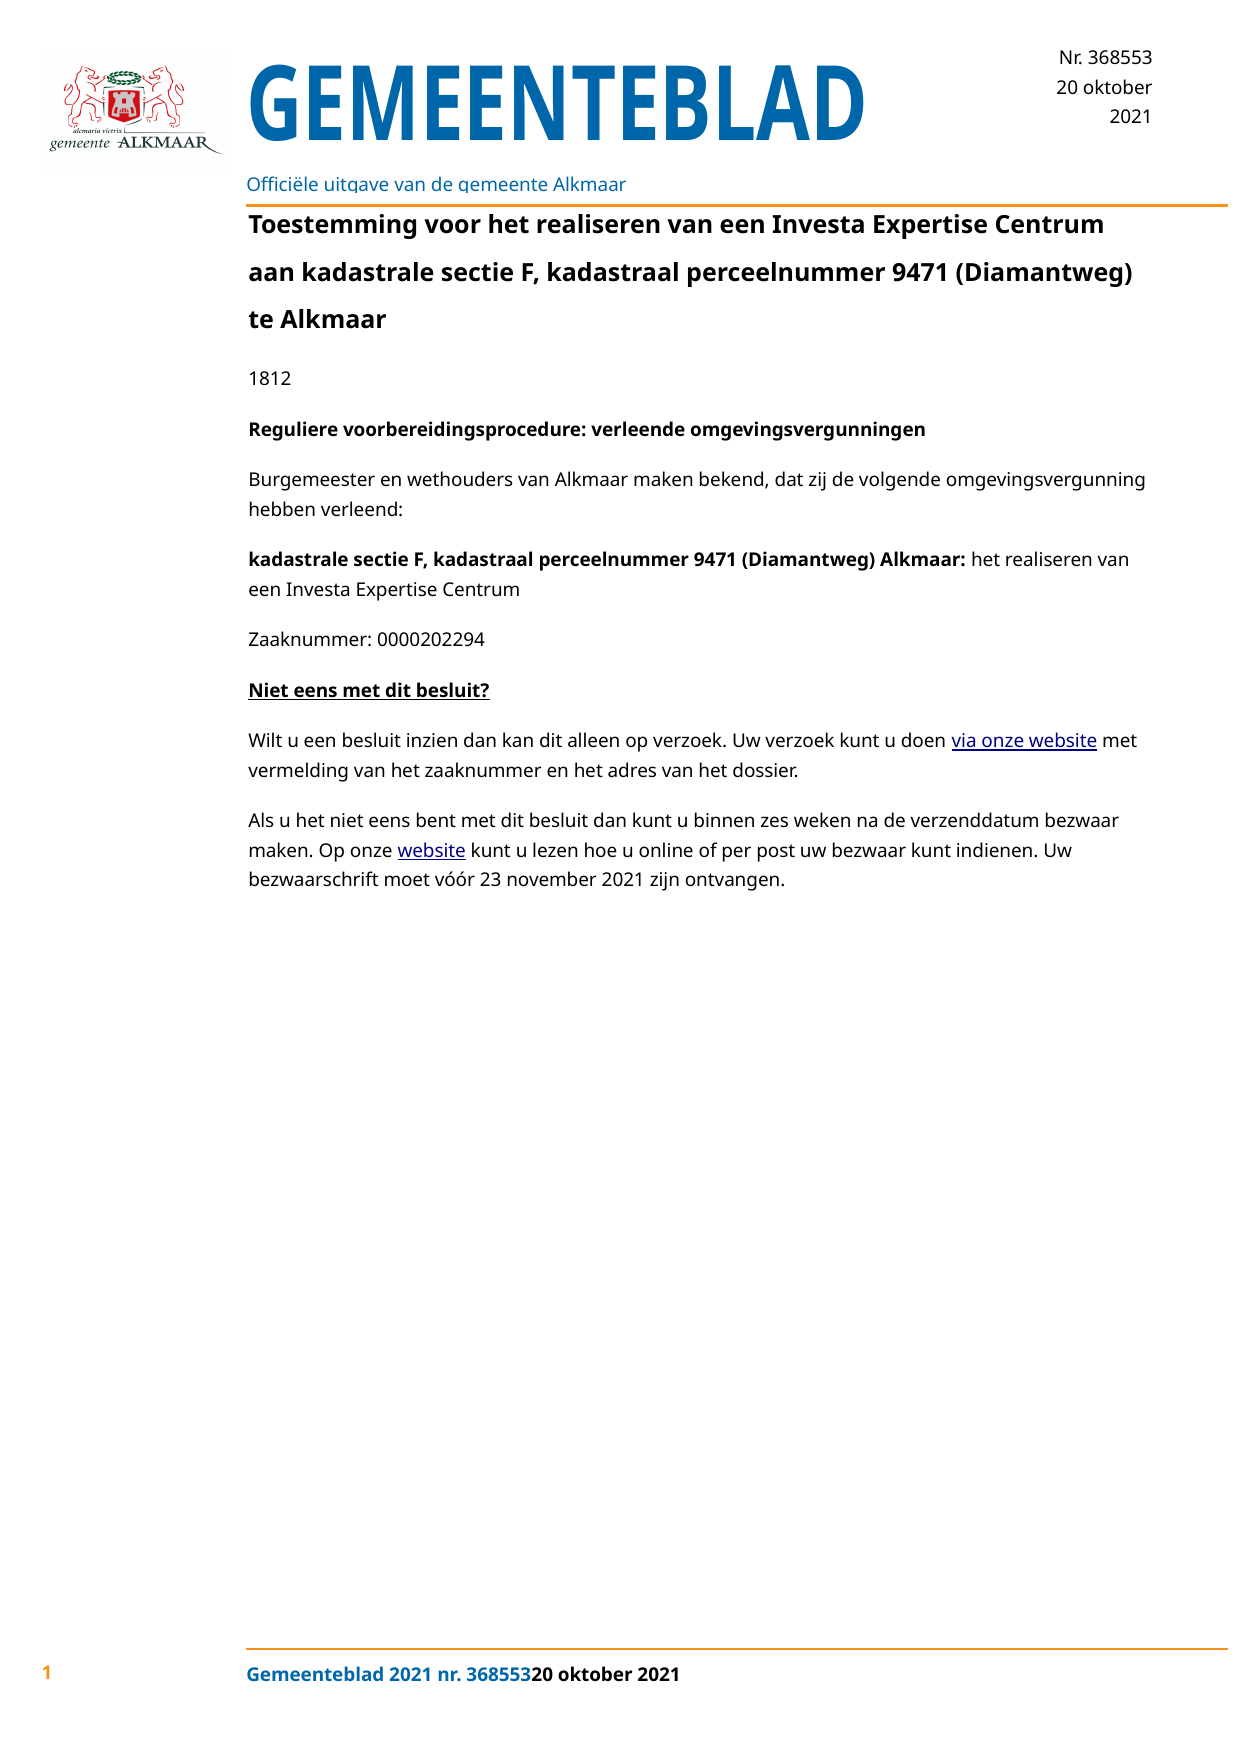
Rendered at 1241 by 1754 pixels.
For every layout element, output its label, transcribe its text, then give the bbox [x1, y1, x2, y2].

text Als u het niet eens bent met dit besluit dan kunt u binnen zes weken na de verzenddatum bezwaar maken. Op onze website kunt u lezen hoe u online of per post uw bezwaar kunt indienen. Uw bezwaarschrift moet vóór 23 november 2021 zijn ontvangen. [248, 807, 1152, 892]
text 1812 [248, 366, 1152, 391]
picture [41, 47, 231, 172]
text Reguliere voorbereidingsprocedure: verleende omgevingsvergunningen [248, 416, 1152, 442]
text kadastrale sectie F, kadastraal perceelnummer 9471 (Diamantweg) Alkmaar: het realiseren van een Investa Expertise Centrum [248, 546, 1152, 602]
text Niet eens met dit besluit? [248, 677, 1152, 702]
text Toestemming voor het realiseren van een Investa Expertise Centrum aan kadastrale sectie F, kadastraal perceelnummer 9471 (Diamantweg) te Alkmaar [248, 207, 1152, 336]
text Wilt u een besluit inzien dan kan dit alleen op verzoek. Uw verzoek kunt u doen via onze website met vermelding van het zaaknummer en het adres van het dossier. [248, 727, 1152, 782]
text Burgemeester en wethouders van Alkmaar maken bekend, dat zij de volgende omgevingsvergunning hebben verleend: [248, 466, 1152, 522]
text Zaaknummer: 0000202294 [248, 626, 1152, 652]
